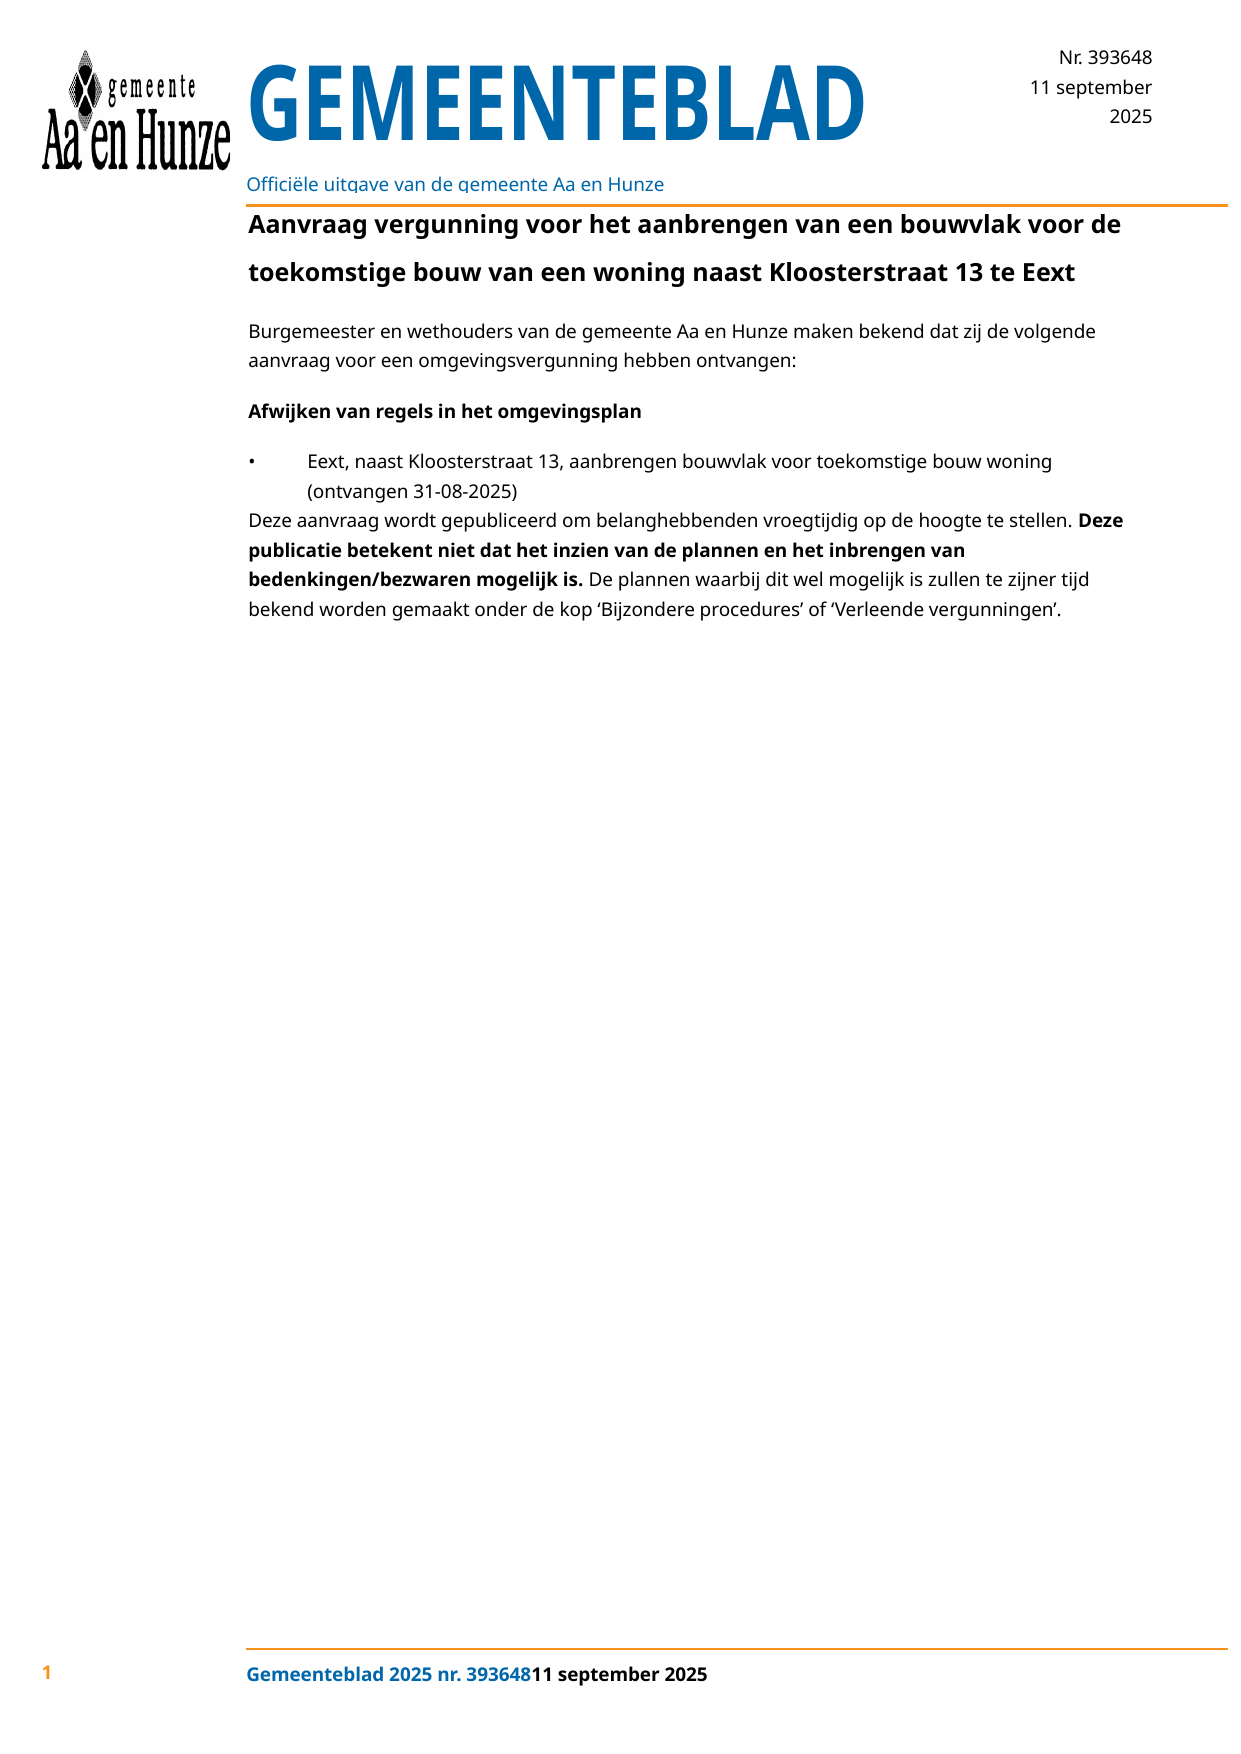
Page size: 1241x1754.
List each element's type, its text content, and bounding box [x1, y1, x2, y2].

picture [41, 47, 231, 172]
text Deze aanvraag wordt gepubliceerd om belanghebbenden vroegtijdig op de hoogte te stellen. Deze publicatie betekent niet dat het inzien van de plannen en het inbrengen van bedenkingen/bezwaren mogelijk is. De plannen waarbij dit wel mogelijk is zullen te zijner tijd bekend worden gemaakt onder de kop ‘Bijzondere procedures’ of ‘Verleende vergunningen’. [248, 507, 1152, 622]
text Aanvraag vergunning voor het aanbrengen van een bouwvlak voor de toekomstige bouw van een woning naast Kloosterstraat 13 te Eext [248, 207, 1152, 288]
text Afwijken van regels in het omgevingsplan [248, 398, 1152, 424]
list Eext, naast Kloosterstraat 13, aanbrengen bouwvlak voor toekomstige bouw woning (ontvangen 31-08-2025) [248, 448, 1152, 504]
text Burgemeester en wethouders van de gemeente Aa en Hunze maken bekend dat zij de volgende aanvraag voor een omgevingsvergunning hebben ontvangen: [248, 318, 1152, 373]
